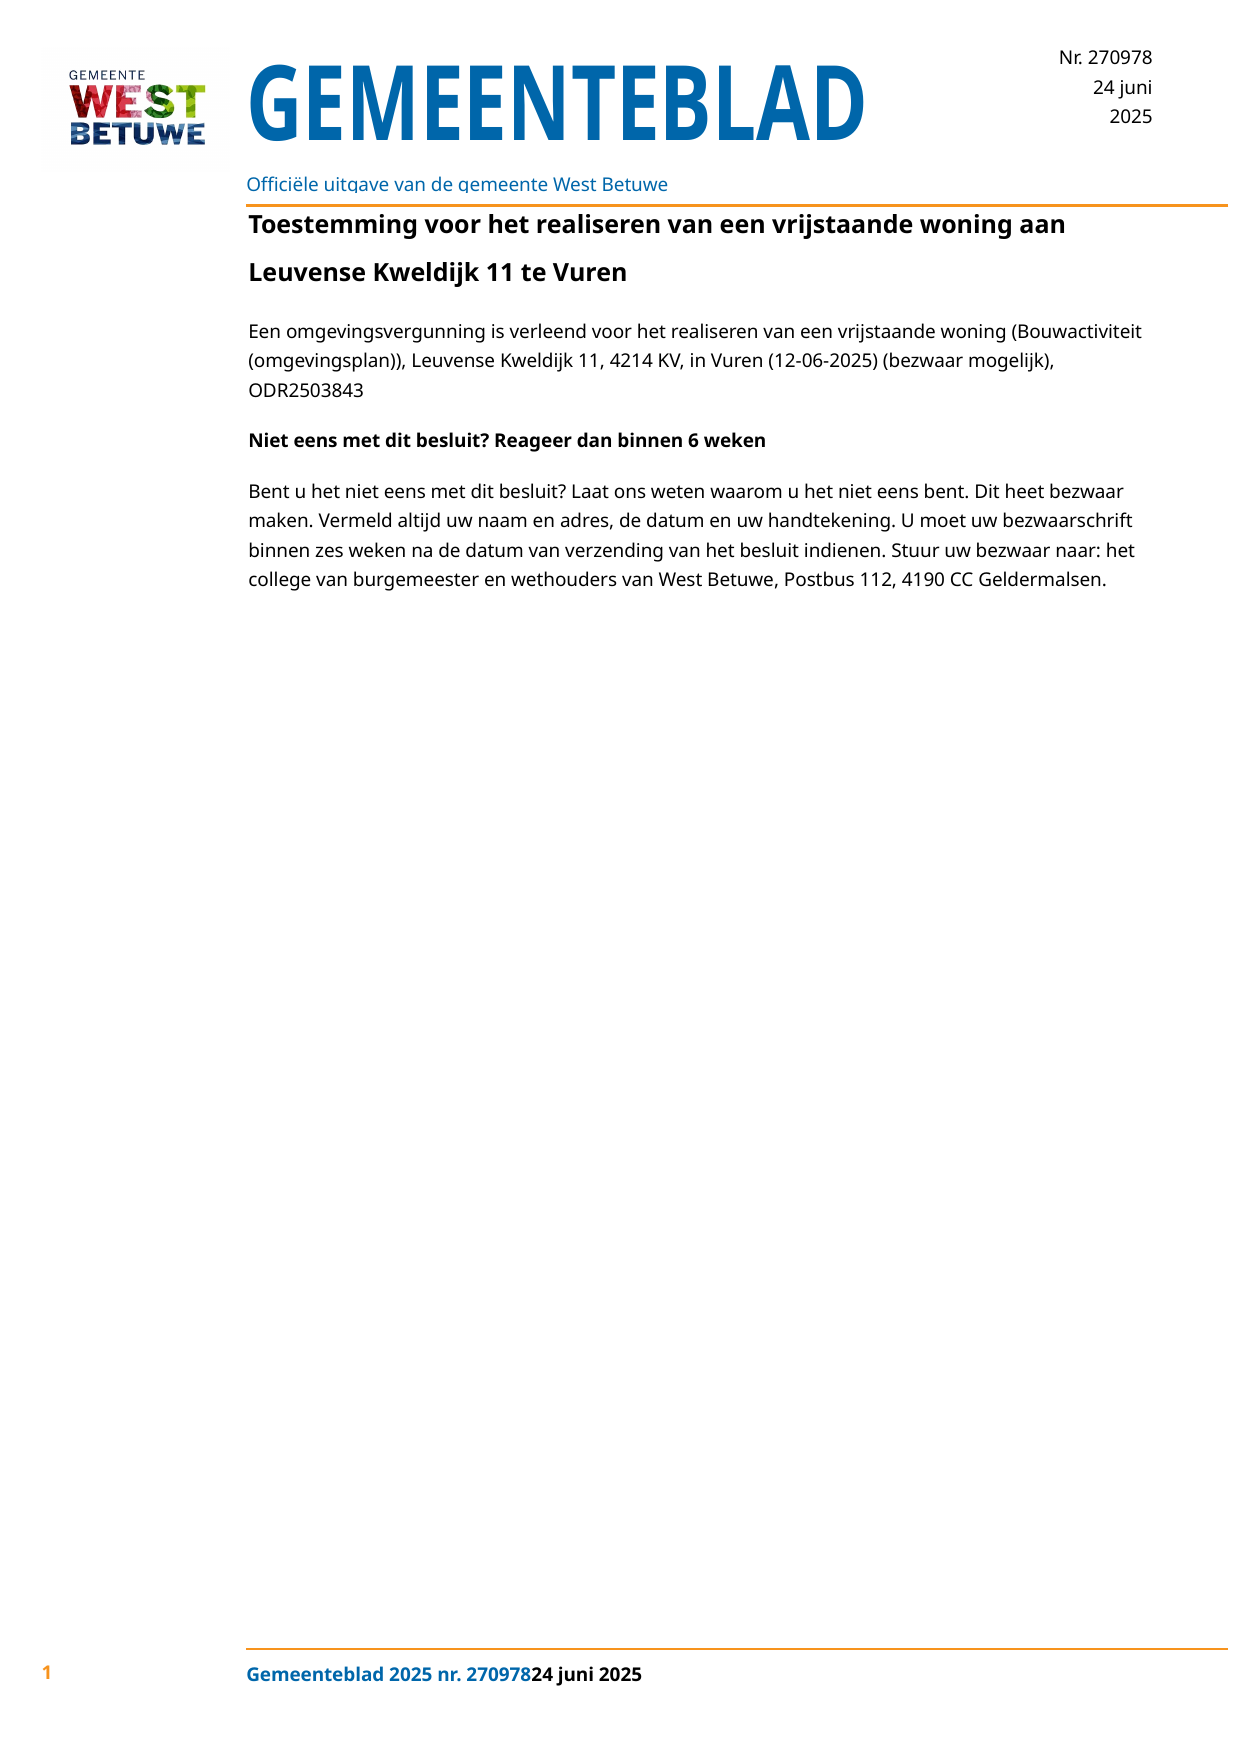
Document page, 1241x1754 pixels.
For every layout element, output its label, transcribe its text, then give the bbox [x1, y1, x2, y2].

text Bent u het niet eens met dit besluit? Laat ons weten waarom u het niet eens bent. Dit heet bezwaar maken. Vermeld altijd uw naam en adres, de datum en uw handtekening. U moet uw bezwaarschrift binnen zes weken na de datum van verzending van het besluit indienen. Stuur uw bezwaar naar: het college van burgemeester en wethouders van West Betuwe, Postbus 112, 4190 CC Geldermalsen. [248, 478, 1152, 592]
picture [41, 47, 231, 172]
text Niet eens met dit besluit? Reageer dan binnen 6 weken [248, 427, 1152, 453]
text Toestemming voor het realiseren van een vrijstaande woning aan Leuvense Kweldijk 11 te Vuren [248, 207, 1152, 288]
text Een omgevingsvergunning is verleend voor het realiseren van een vrijstaande woning (Bouwactiviteit (omgevingsplan)), Leuvense Kweldijk 11, 4214 KV, in Vuren (12-06-2025) (bezwaar mogelijk), ODR2503843 [248, 318, 1152, 403]
